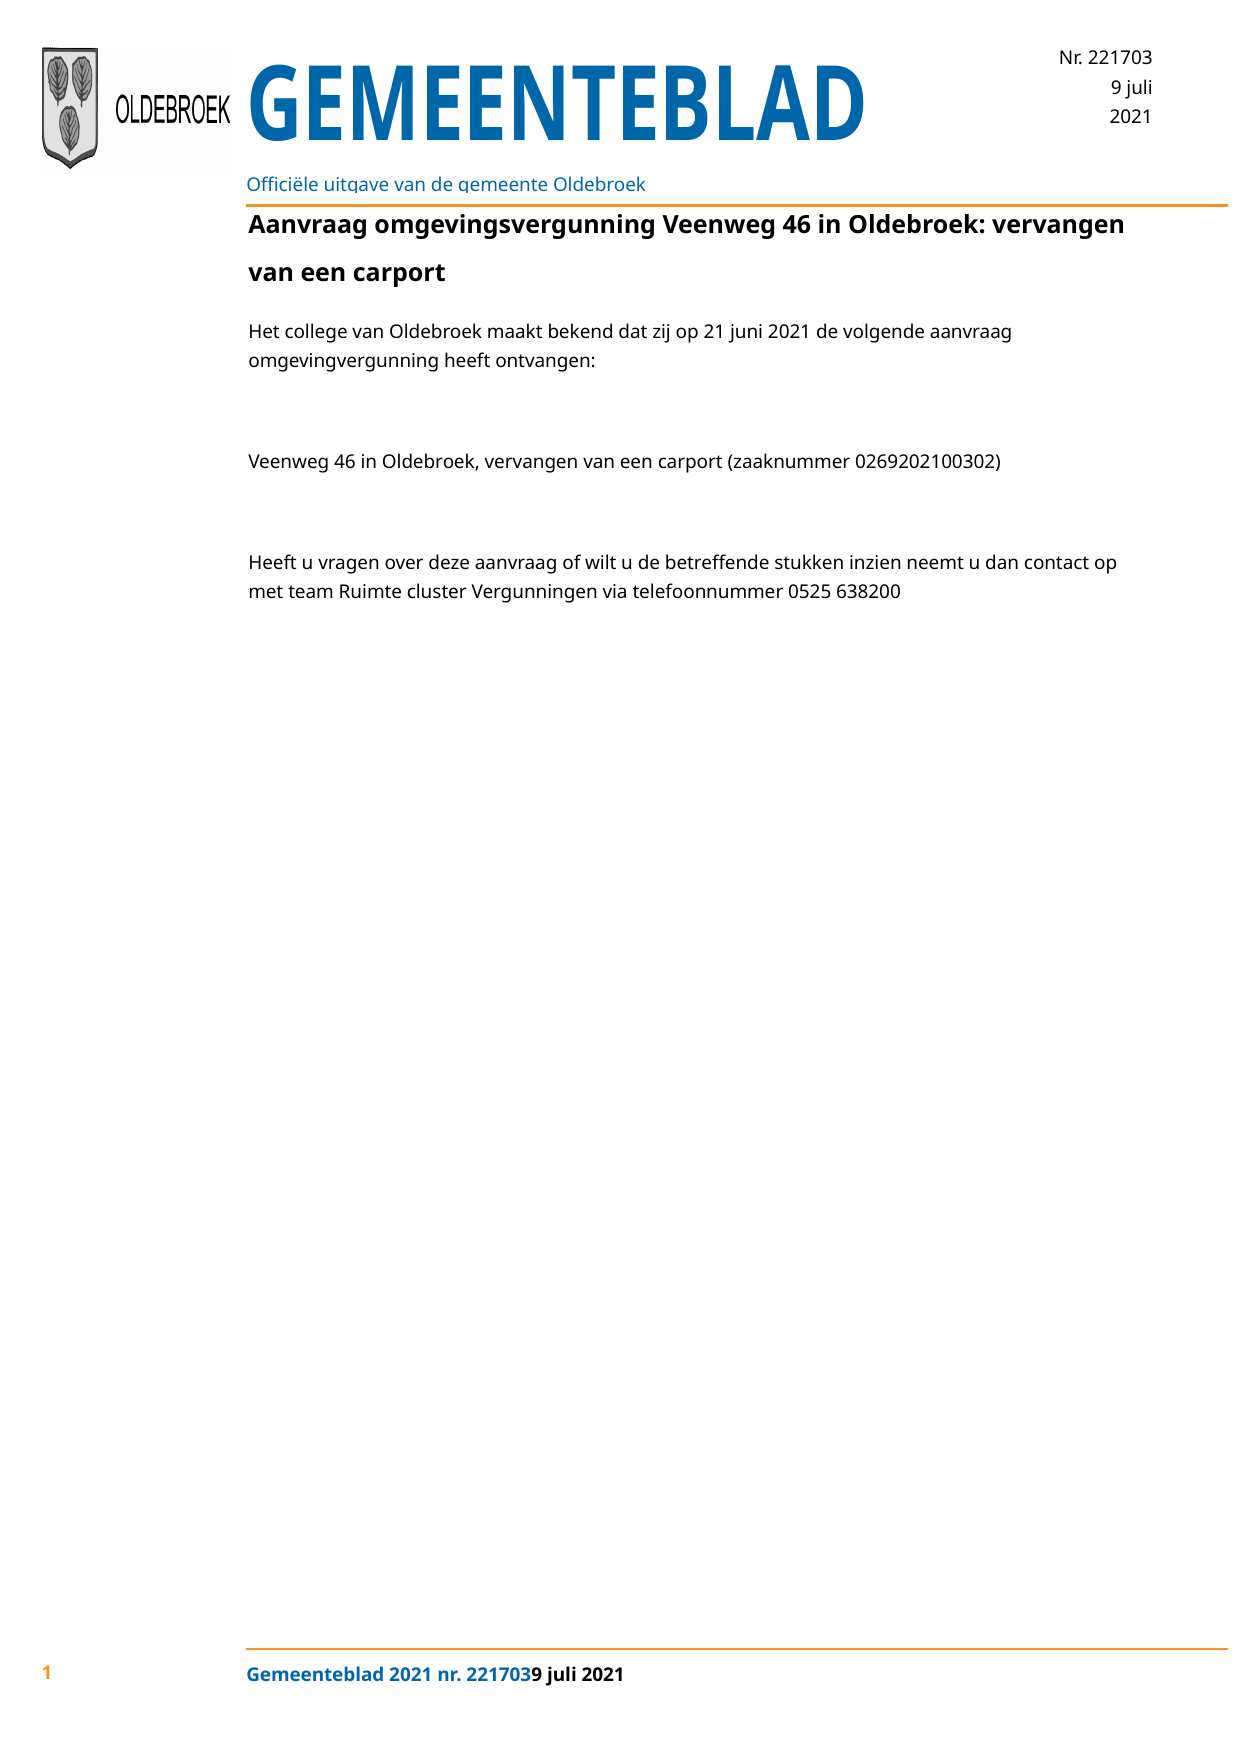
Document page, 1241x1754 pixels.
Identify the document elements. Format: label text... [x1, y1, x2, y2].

text Veenweg 46 in Oldebroek, vervangen van een carport (zaaknummer 0269202100302) [248, 448, 1152, 474]
text Heeft u vragen over deze aanvraag of wilt u de betreffende stukken inzien neemt u dan contact op met team Ruimte cluster Vergunningen via telefoonnummer 0525 638200 [248, 549, 1152, 604]
picture [41, 47, 231, 172]
text Het college van Oldebroek maakt bekend dat zij op 21 juni 2021 de volgende aanvraag omgevingvergunning heeft ontvangen: [248, 318, 1152, 373]
text Aanvraag omgevingsvergunning Veenweg 46 in Oldebroek: vervangen van een carport [248, 207, 1152, 288]
